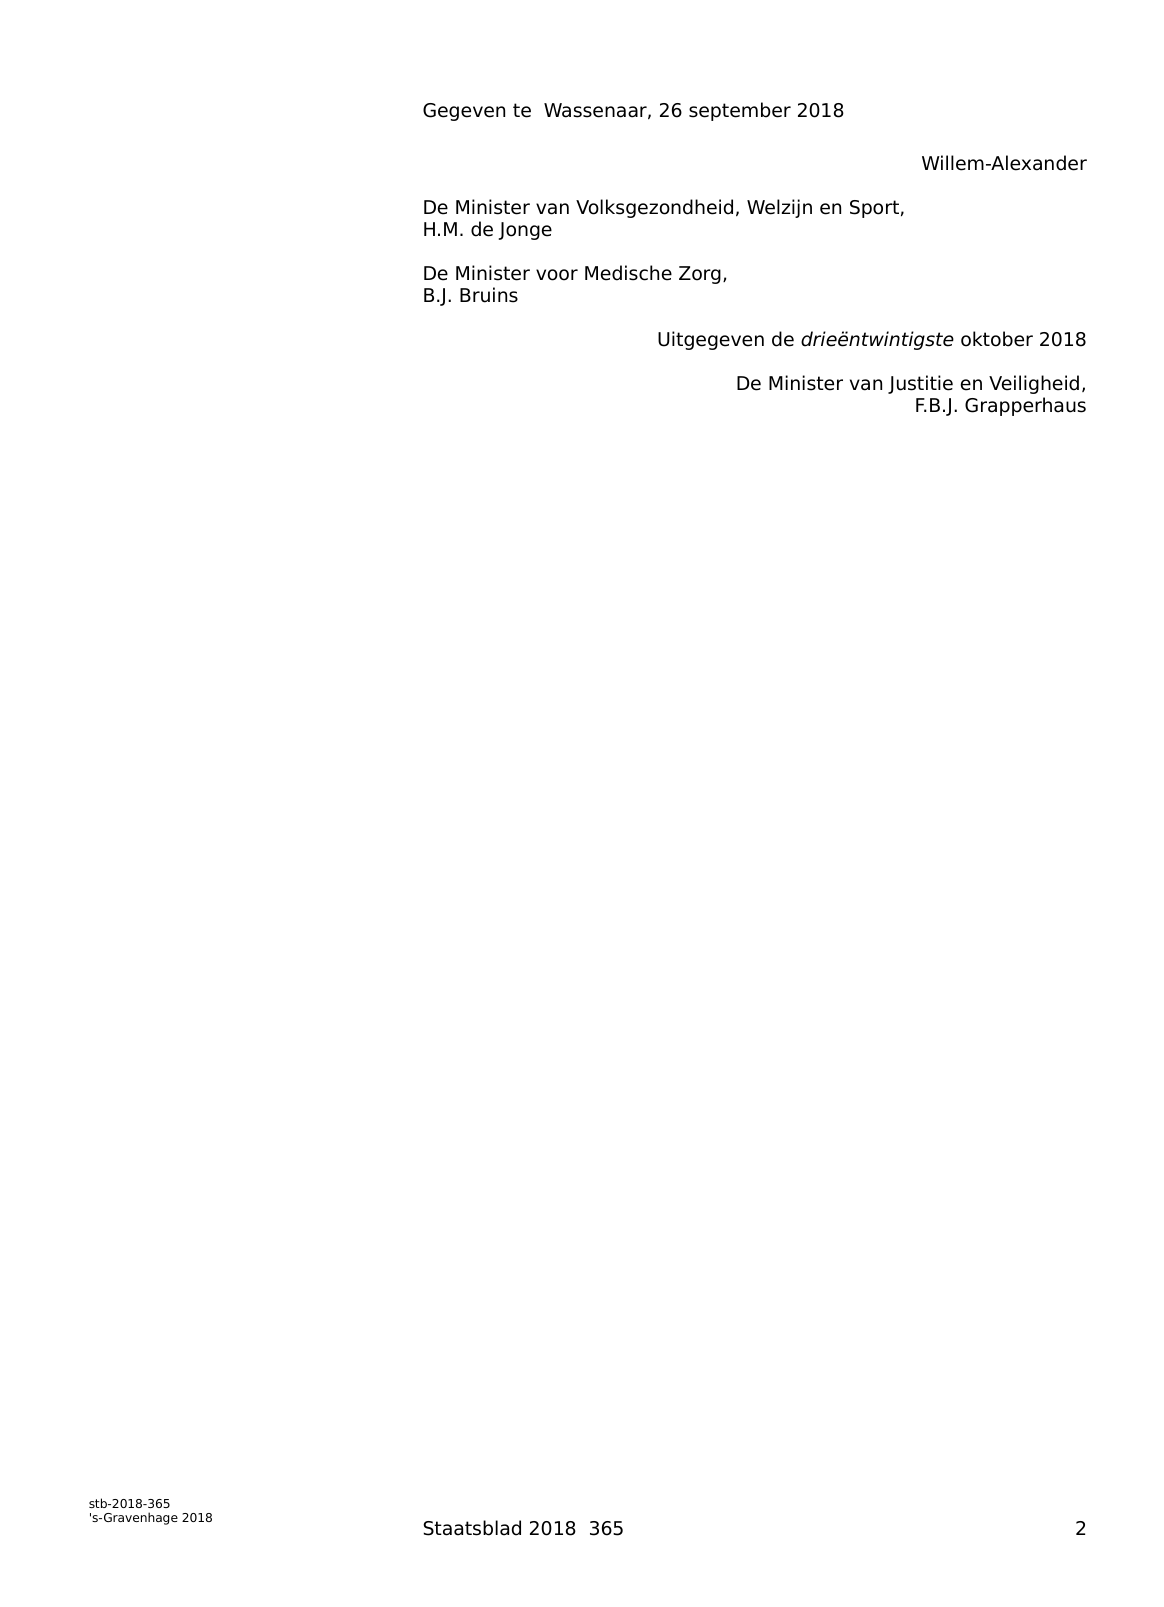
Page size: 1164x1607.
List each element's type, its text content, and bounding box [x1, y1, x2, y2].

text 's-Gravenhage 2018 [88, 1511, 323, 1525]
text De Minister voor Medische Zorg, B.J. Bruins [422, 263, 1087, 307]
text De Minister van Justitie en Veiligheid, F.B.J. Grapperhaus [422, 373, 1087, 417]
text Uitgegeven de drieëntwintigste oktober 2018 [422, 329, 1087, 351]
text Willem-Alexander [422, 152, 1087, 174]
text Gegeven te Wassenaar, 26 september 2018 [422, 100, 1087, 122]
text De Minister van Volksgezondheid, Welzijn en Sport, H.M. de Jonge [422, 197, 1087, 241]
text stb-2018-365 [88, 1497, 323, 1511]
